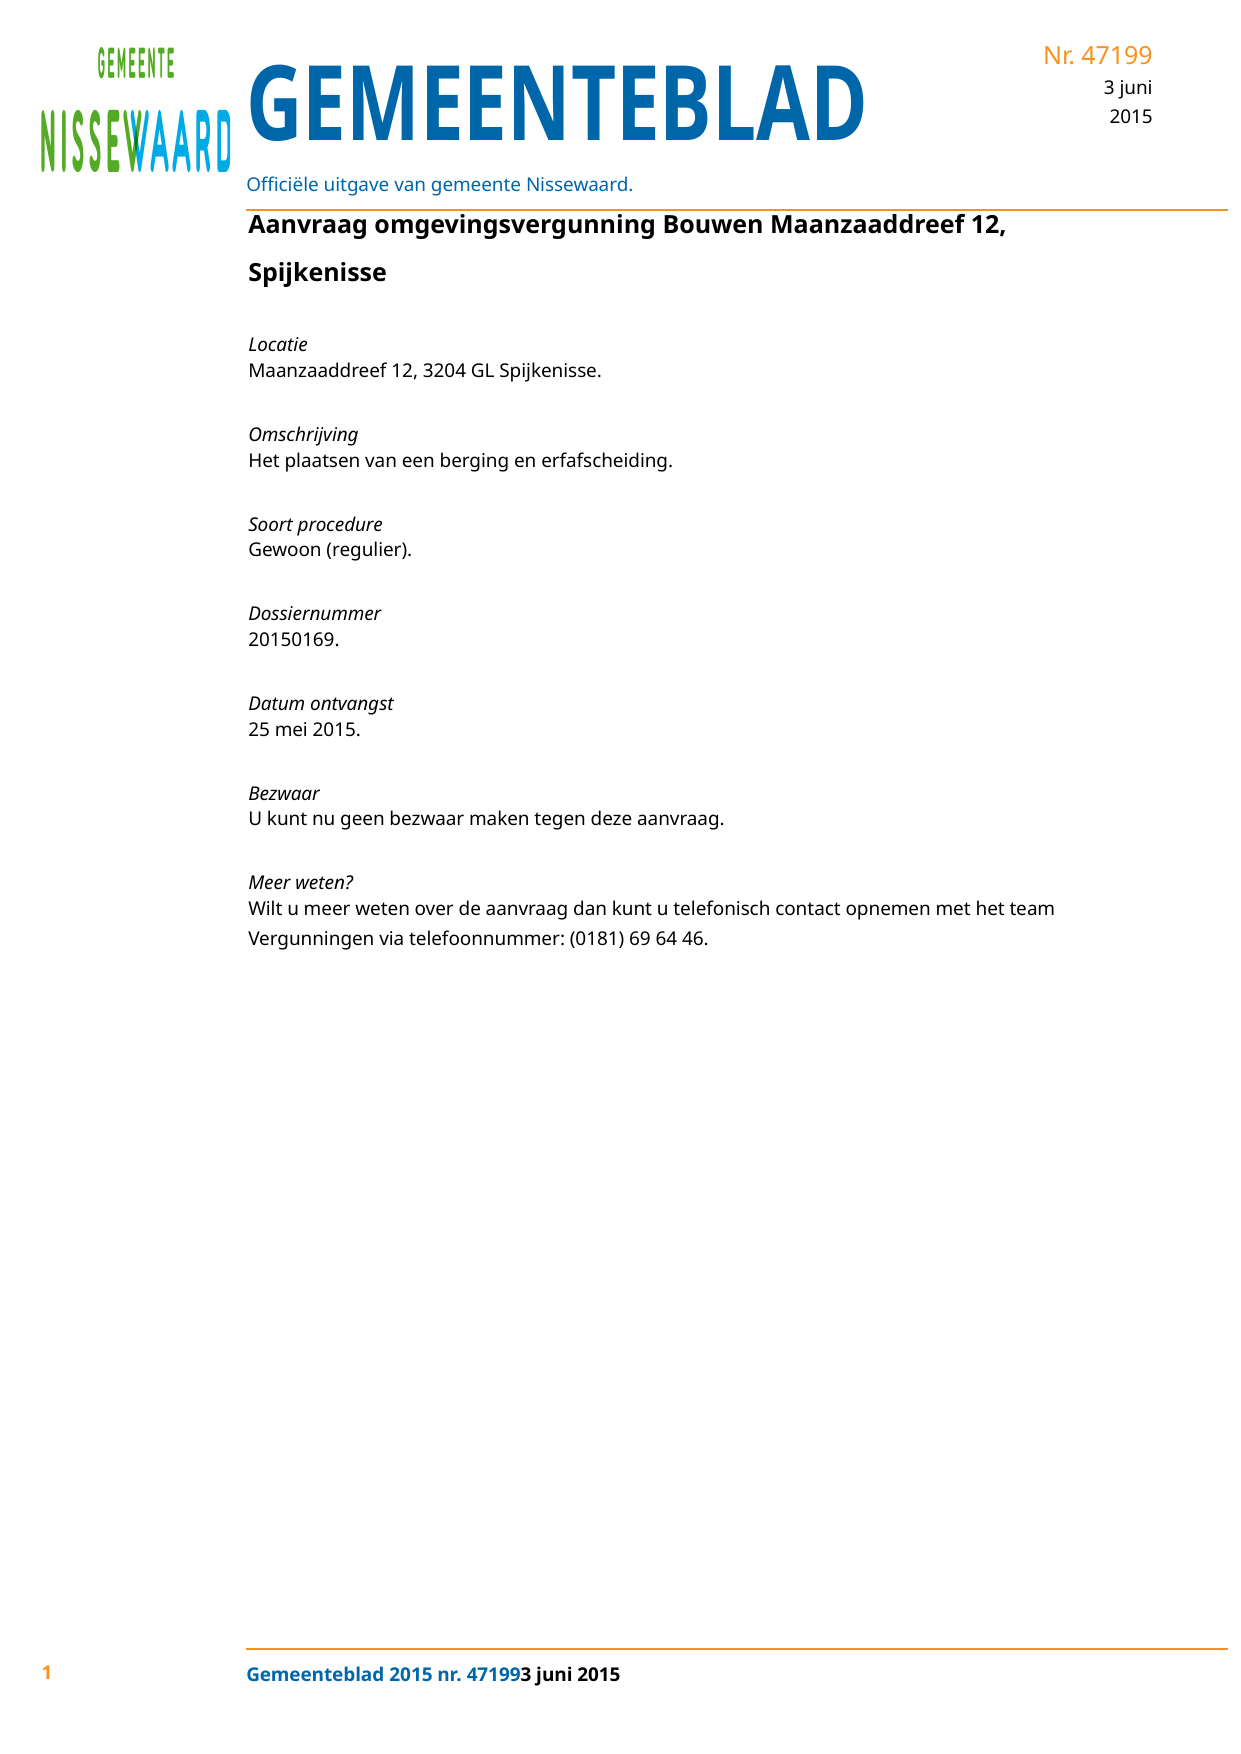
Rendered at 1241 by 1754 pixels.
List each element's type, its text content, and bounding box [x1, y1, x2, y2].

text 20150169. [248, 626, 1152, 652]
text 25 mei 2015. [248, 716, 1152, 742]
picture [201, 122, 206, 138]
text Dossiernummer [248, 601, 1152, 626]
picture [154, 157, 165, 172]
text Aanvraag omgevingsvergunning Bouwen Maanzaaddreef 12, Spijkenisse [248, 211, 1152, 288]
text Locatie [248, 331, 1152, 357]
text Bezwaar [248, 780, 1152, 806]
text Meer weten? [248, 869, 1152, 895]
text Datum ontvangst [248, 690, 1152, 716]
text Gewoon (regulier). [248, 537, 1152, 562]
text U kunt nu geen bezwaar maken tegen deze aanvraag. [248, 806, 1152, 831]
picture [41, 47, 231, 172]
picture [200, 151, 206, 172]
picture [222, 122, 227, 160]
text Wilt u meer weten over de aanvraag dan kunt u telefonisch contact opnemen met het team Vergunningen via telefoonnummer: (0181) 69 64 46. [248, 895, 1152, 951]
text Maanzaaddreef 12, 3204 GL Spijkenisse. [248, 357, 1152, 383]
picture [176, 157, 187, 172]
text Omschrijving [248, 421, 1152, 447]
text Soort procedure [248, 511, 1152, 537]
text Het plaatsen van een berging en erfafscheiding. [248, 447, 1152, 473]
